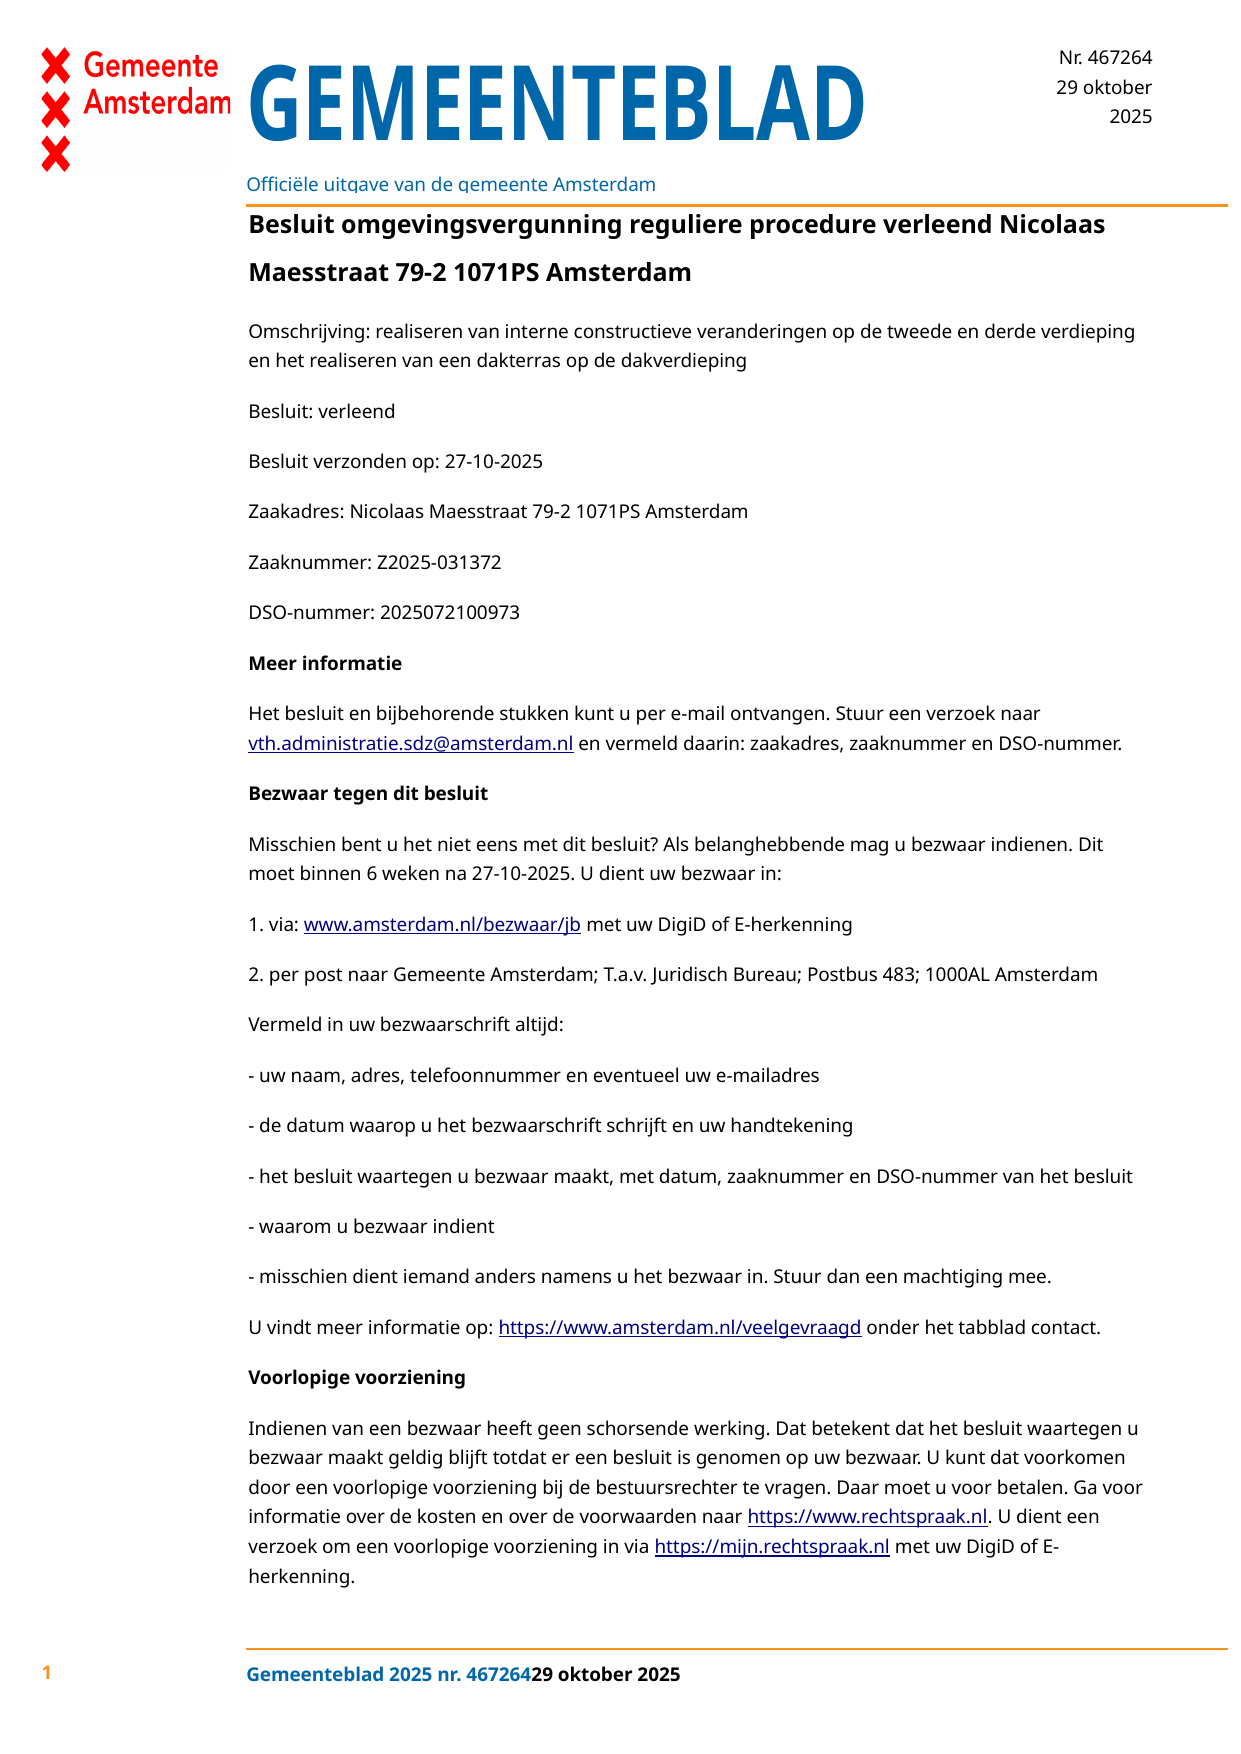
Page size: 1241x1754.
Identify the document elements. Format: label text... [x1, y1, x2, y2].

text Zaakadres: Nicolaas Maesstraat 79-2 1071PS Amsterdam [248, 499, 1152, 524]
text Omschrijving: realiseren van interne constructieve veranderingen op de tweede en derde verdieping en het realiseren van een dakterras op de dakverdieping [248, 318, 1152, 373]
text Indienen van een bezwaar heeft geen schorsende werking. Dat betekent dat het besluit waartegen u bezwaar maakt geldig blijft totdat er een besluit is genomen op uw bezwaar. U kunt dat voorkomen door een voorlopige voorziening bij de bestuursrechter te vragen. Daar moet u voor betalen. Ga voor informatie over de kosten en over de voorwaarden naar https://www.rechtspraak.nl. U dient een verzoek om een voorlopige voorziening in via https://mijn.rechtspraak.nl met uw DigiD of E-herkenning. [248, 1415, 1152, 1589]
text Misschien bent u het niet eens met dit besluit? Als belanghebbende mag u bezwaar indienen. Dit moet binnen 6 weken na 27-10-2025. U dient uw bezwaar in: [248, 831, 1152, 886]
text Besluit verzonden op: 27-10-2025 [248, 448, 1152, 474]
text Bezwaar tegen dit besluit [248, 780, 1152, 806]
text - waarom u bezwaar indient [248, 1213, 1152, 1239]
text DSO-nummer: 2025072100973 [248, 599, 1152, 625]
text Het besluit en bijbehorende stukken kunt u per e-mail ontvangen. Stuur een verzoek naar vth.administratie.sdz@amsterdam.nl en vermeld daarin: zaakadres, zaaknummer en DSO-nummer. [248, 700, 1152, 756]
text - de datum waarop u het bezwaarschrift schrijft en uw handtekening [248, 1112, 1152, 1138]
text - uw naam, adres, telefoonnummer en eventueel uw e-mailadres [248, 1062, 1152, 1088]
picture [41, 47, 231, 172]
text 1. via: www.amsterdam.nl/bezwaar/jb met uw DigiD of E-herkenning [248, 911, 1152, 937]
text Zaaknummer: Z2025-031372 [248, 549, 1152, 575]
text 2. per post naar Gemeente Amsterdam; T.a.v. Juridisch Bureau; Postbus 483; 1000AL Amsterdam [248, 961, 1152, 987]
text - het besluit waartegen u bezwaar maakt, met datum, zaaknummer en DSO-nummer van het besluit [248, 1163, 1152, 1189]
text Voorlopige voorziening [248, 1364, 1152, 1390]
text - misschien dient iemand anders namens u het bezwaar in. Stuur dan een machtiging mee. [248, 1264, 1152, 1289]
text Meer informatie [248, 650, 1152, 676]
text Besluit: verleend [248, 398, 1152, 424]
text Vermeld in uw bezwaarschrift altijd: [248, 1012, 1152, 1037]
text U vindt meer informatie op: https://www.amsterdam.nl/veelgevraagd onder het tabblad contact. [248, 1314, 1152, 1340]
text Besluit omgevingsvergunning reguliere procedure verleend Nicolaas Maesstraat 79-2 1071PS Amsterdam [248, 207, 1152, 288]
